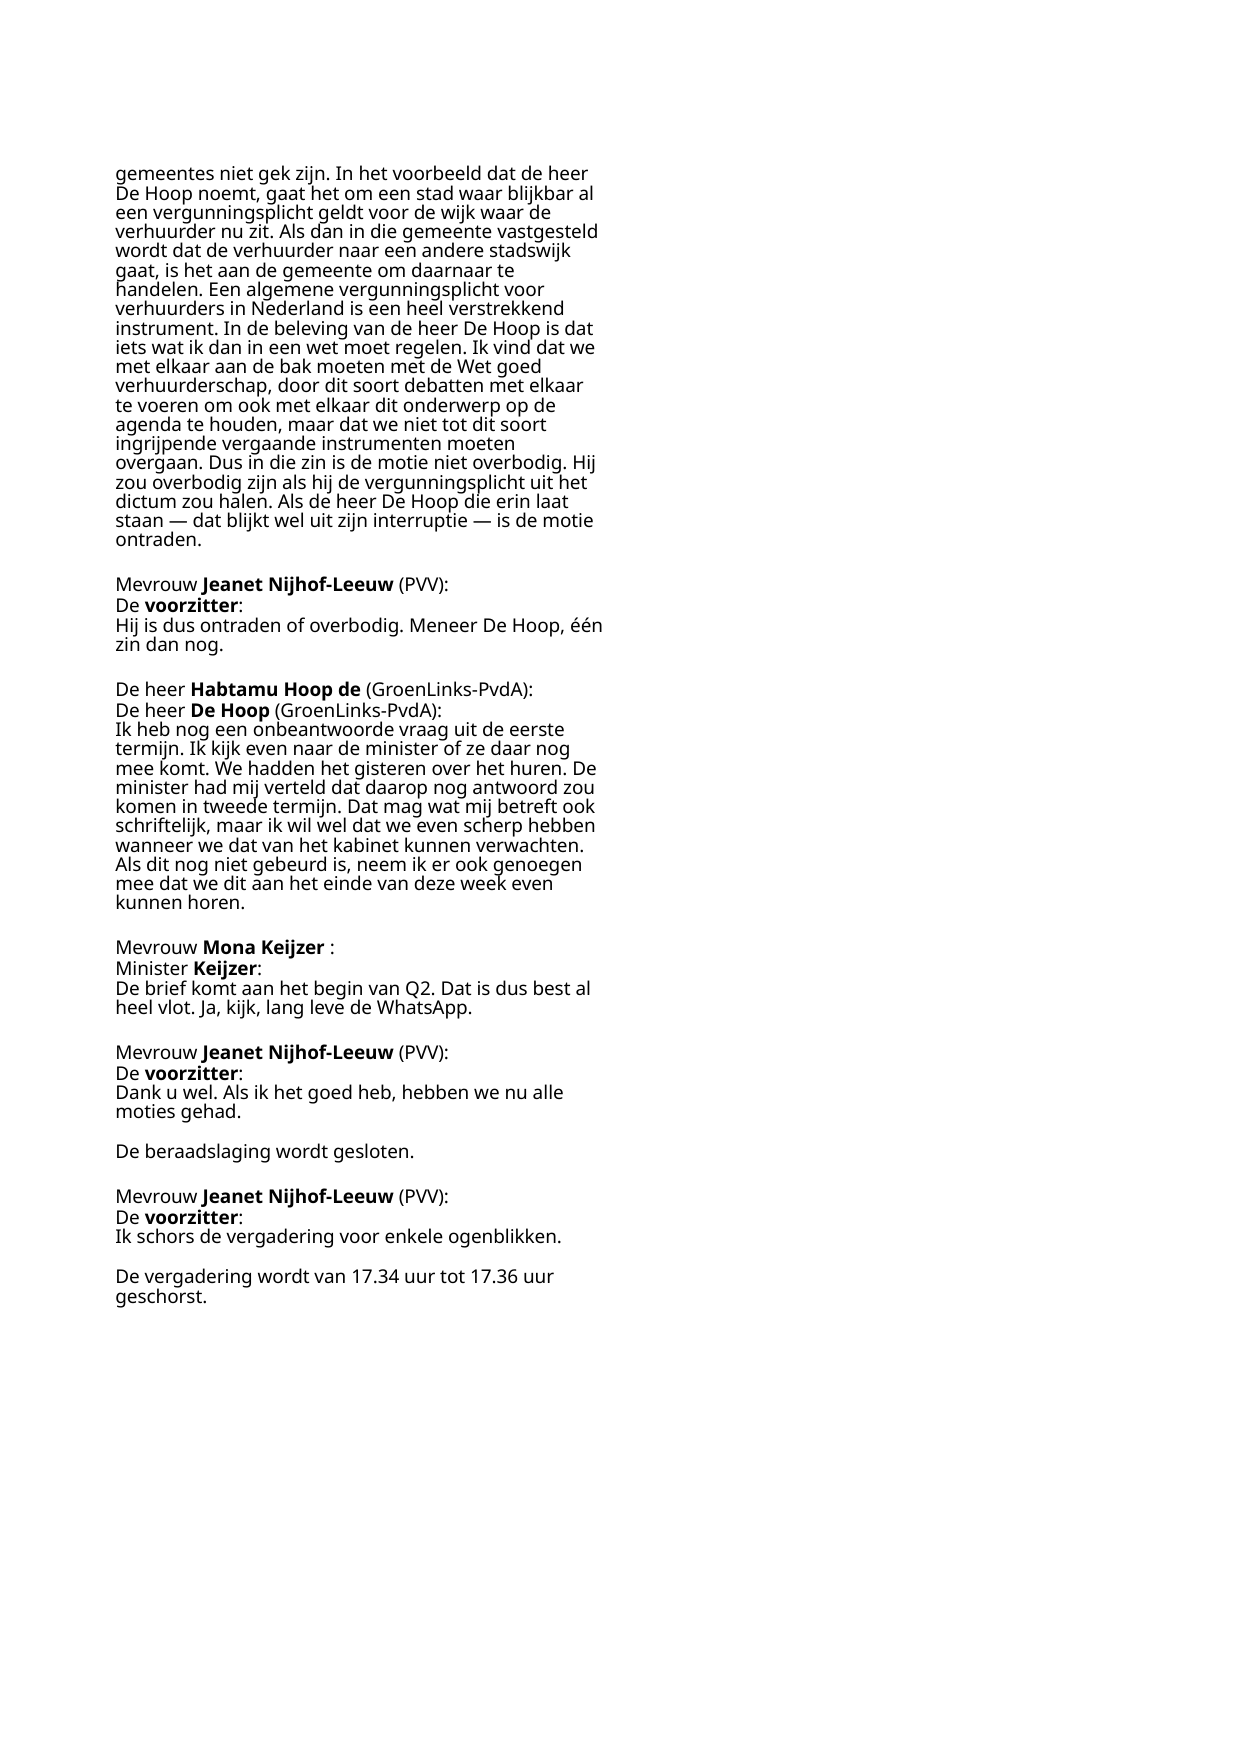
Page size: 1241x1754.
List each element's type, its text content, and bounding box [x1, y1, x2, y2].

text Dank u wel. Als ik het goed heb, hebben we nu alle moties gehad. [115, 1084, 605, 1122]
text De heer Habtamu Hoop de (GroenLinks-PvdA): [115, 676, 605, 702]
text Ik schors de vergadering voor enkele ogenblikken. [115, 1228, 605, 1247]
text Minister Keijzer: [115, 960, 605, 979]
text De voorzitter: [115, 597, 605, 617]
text Mevrouw Jeanet Nijhof-Leeuw (PVV): [115, 572, 605, 597]
text De brief komt aan het begin van Q2. Dat is dus best al heel vlot. Ja, kijk, lang leve de WhatsApp. [115, 979, 605, 1018]
text De heer De Hoop (GroenLinks-PvdA): [115, 702, 605, 721]
text De voorzitter: [115, 1064, 605, 1084]
text Mevrouw Jeanet Nijhof-Leeuw (PVV): [115, 1039, 605, 1064]
text Mevrouw Mona Keijzer : [115, 934, 605, 960]
text De beraadslaging wordt gesloten. [115, 1143, 605, 1162]
text gemeentes niet gek zijn. In het voorbeeld dat de heer De Hoop noemt, gaat het om een stad waar blijkbar al een vergunningsplicht geldt voor de wijk waar de verhuurder nu zit. Als dan in die gemeente vastgesteld wordt dat de verhuurder naar een andere stadswijk gaat, is het aan de gemeente om daarnaar te handelen. Een algemene vergunningsplicht voor verhuurders in Nederland is een heel verstrekkend instrument. In de beleving van de heer De Hoop is dat iets wat ik dan in een wet moet regelen. Ik vind dat we met elkaar aan de bak moeten met de Wet goed verhuurderschap, door dit soort debatten met elkaar te voeren om ook met elkaar dit onderwerp op de agenda te houden, maar dat we niet tot dit soort ingrijpende vergaande instrumenten moeten overgaan. Dus in die zin is de motie niet overbodig. Hij zou overbodig zijn als hij de vergunningsplicht uit het dictum zou halen. Als de heer De Hoop die erin laat staan — dat blijkt wel uit zijn interruptie — is de motie ontraden. [115, 165, 605, 551]
text De vergadering wordt van 17.34 uur tot 17.36 uur geschorst. [115, 1268, 605, 1307]
text Mevrouw Jeanet Nijhof-Leeuw (PVV): [115, 1183, 605, 1209]
text Hij is dus ontraden of overbodig. Meneer De Hoop, één zin dan nog. [115, 617, 605, 655]
text De voorzitter: [115, 1209, 605, 1228]
text Ik heb nog een onbeantwoorde vraag uit de eerste termijn. Ik kijk even naar de minister of ze daar nog mee komt. We hadden het gisteren over het huren. De minister had mij verteld dat daarop nog antwoord zou komen in tweede termijn. Dat mag wat mij betreft ook schriftelijk, maar ik wil wel dat we even scherp hebben wanneer we dat van het kabinet kunnen verwachten. Als dit nog niet gebeurd is, neem ik er ook genoegen mee dat we dit aan het einde van deze week even kunnen horen. [115, 721, 605, 914]
